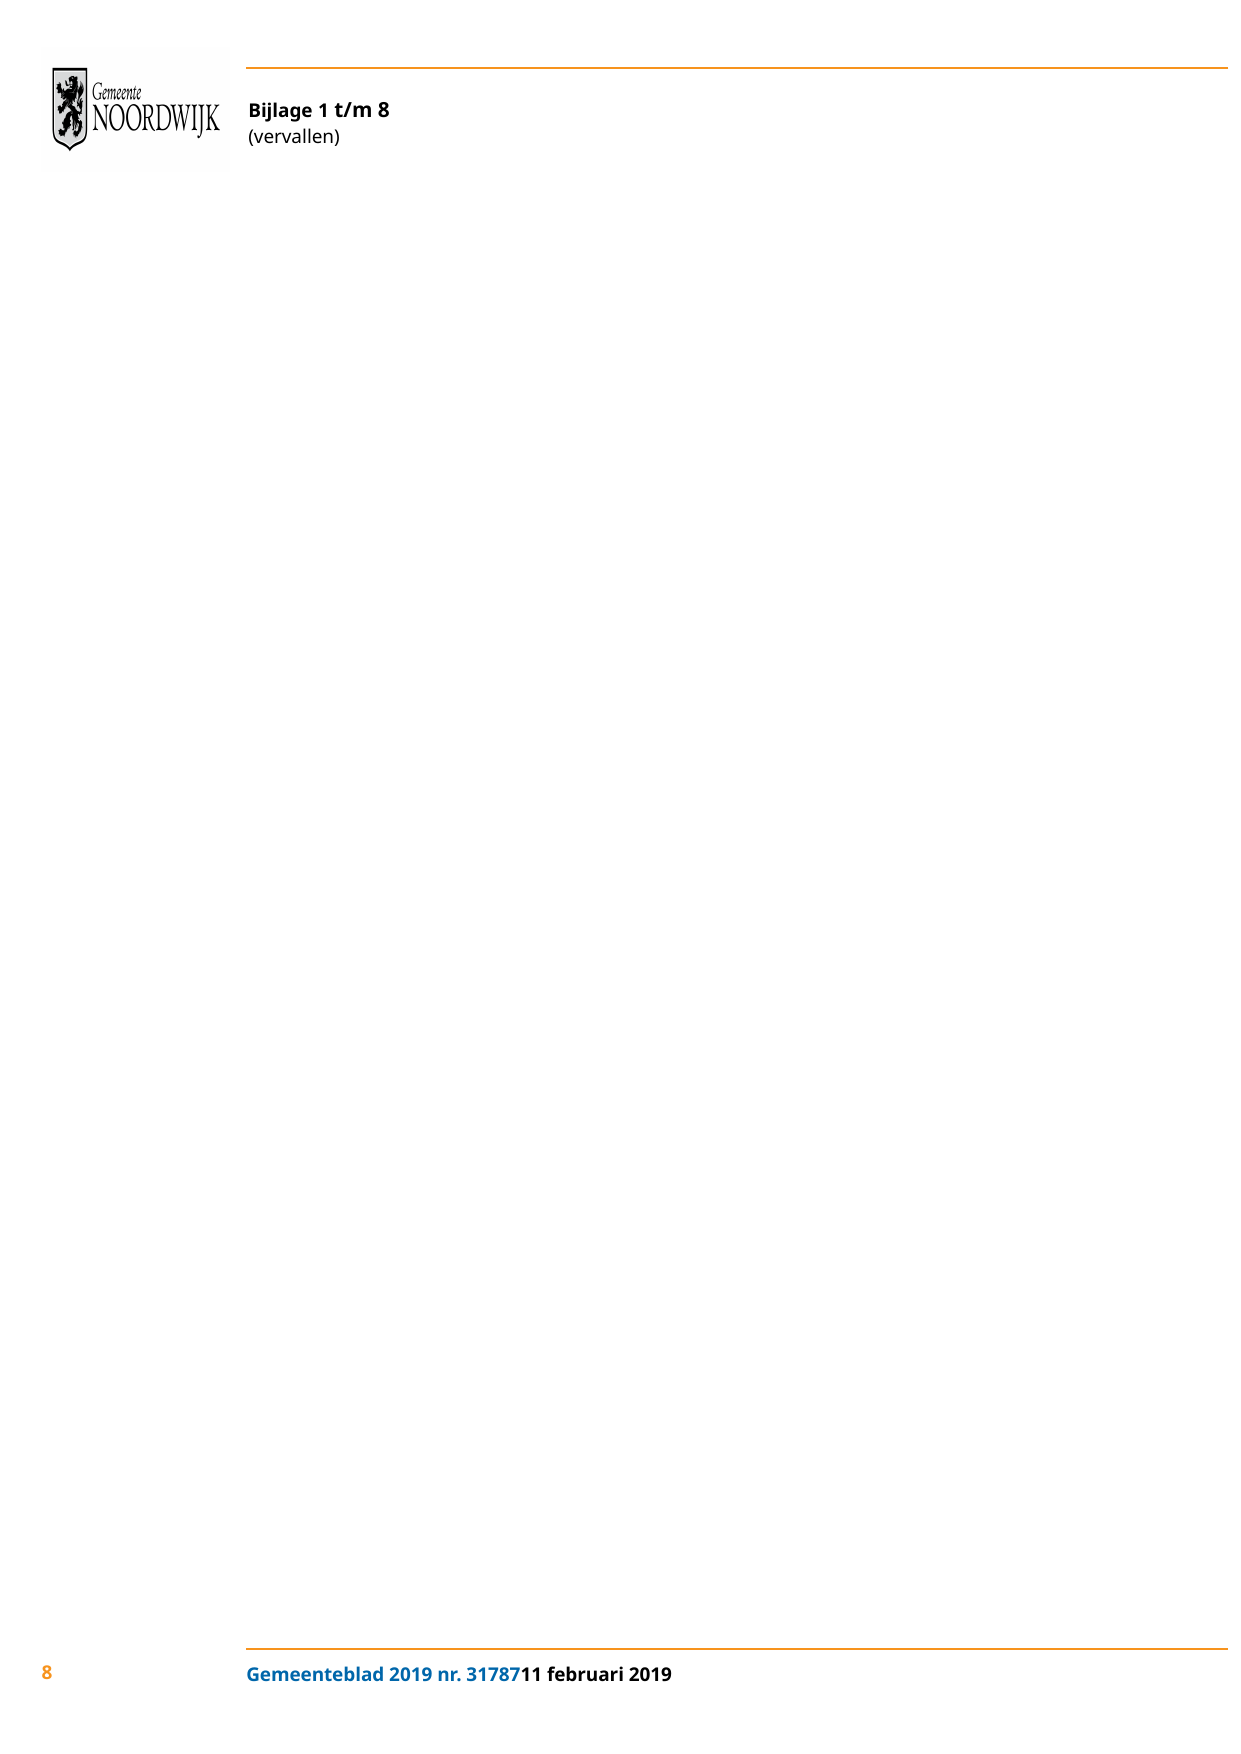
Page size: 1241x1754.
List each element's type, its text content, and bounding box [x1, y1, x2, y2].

text Bijlage 1 t/m 8 [248, 95, 1152, 123]
picture [41, 47, 231, 172]
text (vervallen) [248, 123, 1152, 149]
